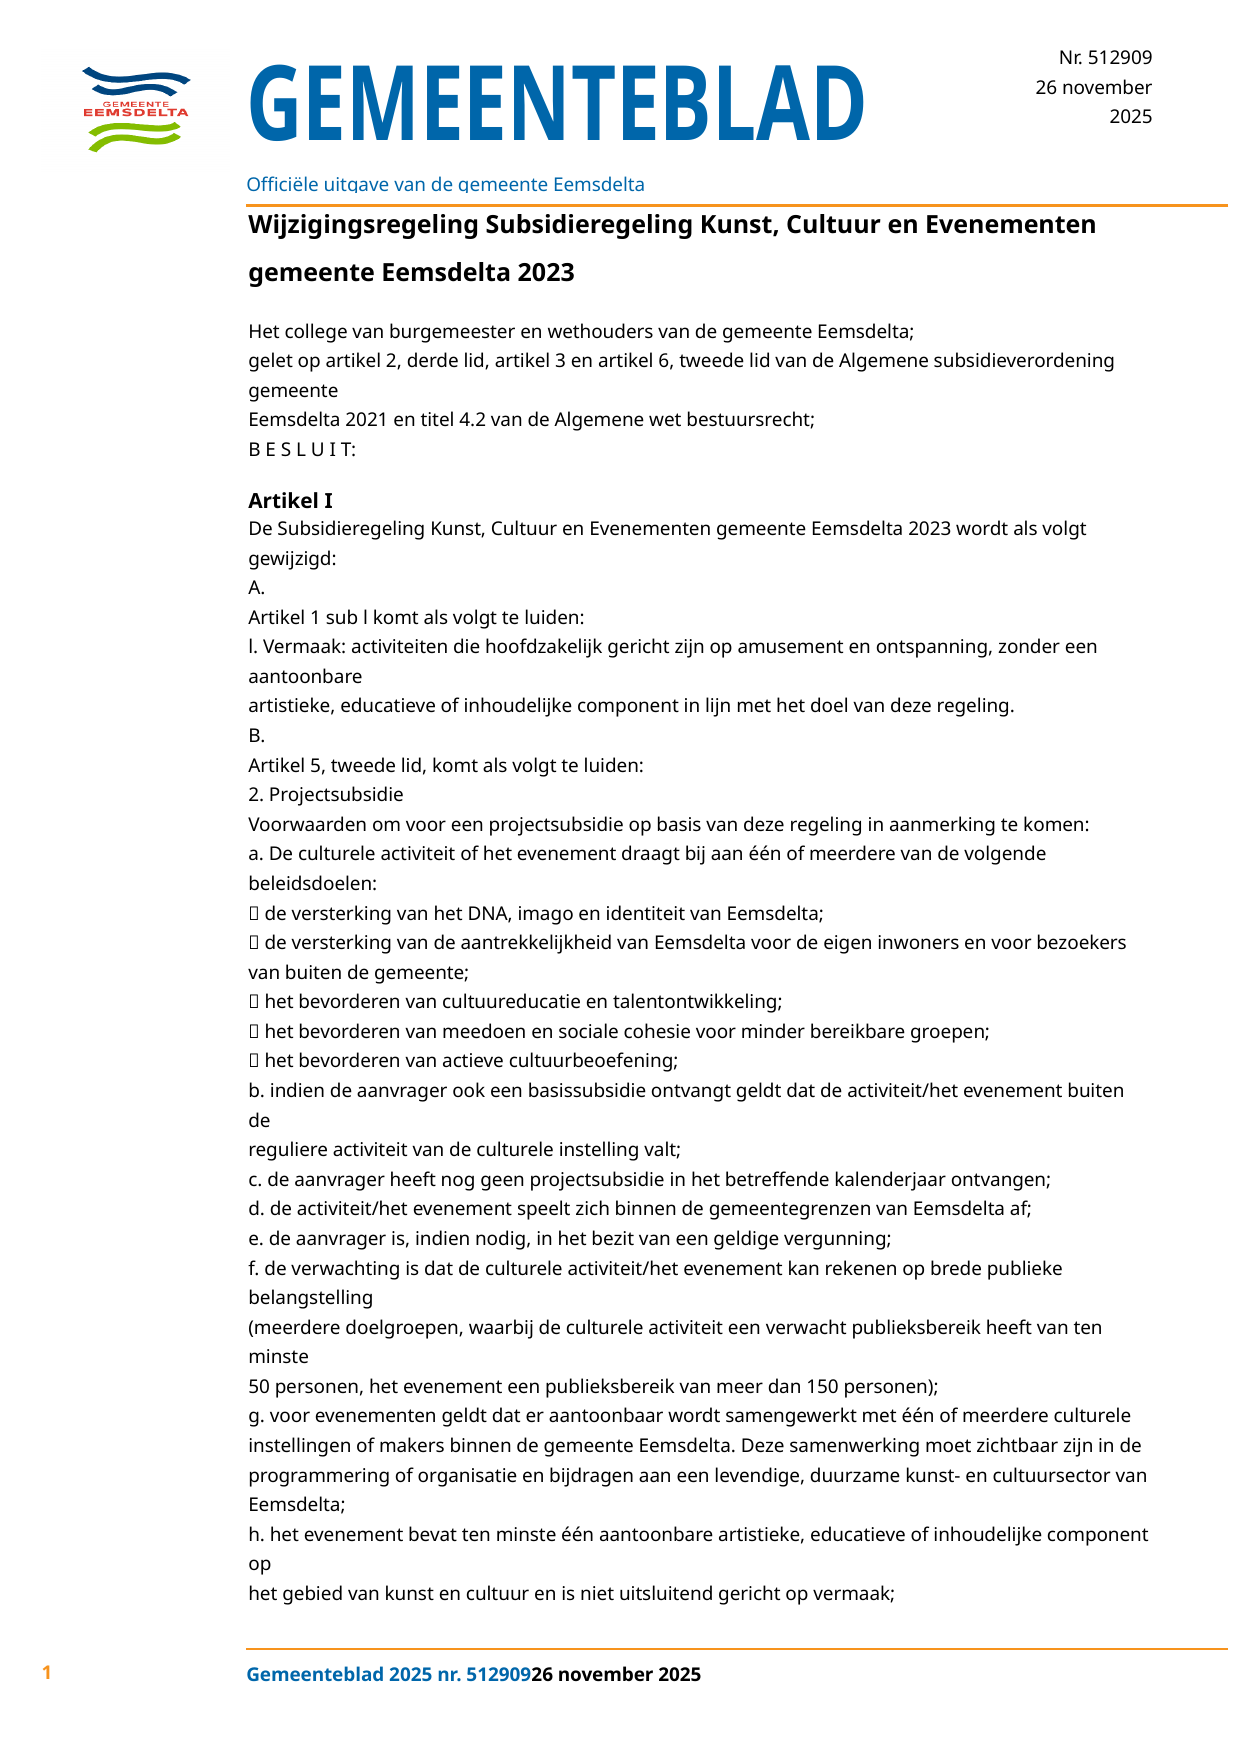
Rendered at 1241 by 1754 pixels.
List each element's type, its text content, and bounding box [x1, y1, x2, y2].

text Het college van burgemeester en wethouders van de gemeente Eemsdelta; [248, 318, 1152, 344]
text Wijzigingsregeling Subsidieregeling Kunst, Cultuur en Evenementen gemeente Eemsdelta 2023 [248, 207, 1152, 288]
text  de versterking van het DNA, imago en identiteit van Eemsdelta; [248, 900, 1152, 925]
text l. Vermaak: activiteiten die hoofdzakelijk gericht zijn op amusement en ontspanning, zonder een aantoonbare [248, 633, 1152, 689]
text gelet op artikel 2, derde lid, artikel 3 en artikel 6, tweede lid van de Algemene subsidieverordening gemeente [248, 347, 1152, 403]
text a. De culturele activiteit of het evenement draagt bij aan één of meerdere van de volgende beleidsdoelen: [248, 841, 1152, 896]
text van buiten de gemeente; [248, 959, 1152, 984]
text d. de activiteit/het evenement speelt zich binnen de gemeentegrenzen van Eemsdelta af; [248, 1196, 1152, 1221]
text artistieke, educatieve of inhoudelijke component in lijn met het doel van deze regeling. [248, 693, 1152, 718]
text  het bevorderen van meedoen en sociale cohesie voor minder bereikbare groepen; [248, 1018, 1152, 1044]
text  de versterking van de aantrekkelijkheid van Eemsdelta voor de eigen inwoners en voor bezoekers [248, 929, 1152, 955]
text f. de verwachting is dat de culturele activiteit/het evenement kan rekenen op brede publieke belangstelling [248, 1255, 1152, 1310]
text Voorwaarden om voor een projectsubsidie op basis van deze regeling in aanmerking te komen: [248, 811, 1152, 837]
text programmering of organisatie en bijdragen aan een levendige, duurzame kunst- en cultuursector van [248, 1462, 1152, 1487]
text 50 personen, het evenement een publieksbereik van meer dan 150 personen); [248, 1373, 1152, 1399]
text Eemsdelta; [248, 1491, 1152, 1517]
text instellingen of makers binnen de gemeente Eemsdelta. Deze samenwerking moet zichtbaar zijn in de [248, 1432, 1152, 1458]
picture [41, 47, 231, 172]
text reguliere activiteit van de culturele instelling valt; [248, 1136, 1152, 1162]
text b. indien de aanvrager ook een basissubsidie ontvangt geldt dat de activiteit/het evenement buiten de [248, 1077, 1152, 1132]
text Artikel 5, tweede lid, komt als volgt te luiden: [248, 752, 1152, 777]
text e. de aanvrager is, indien nodig, in het bezit van een geldige vergunning; [248, 1225, 1152, 1251]
text c. de aanvrager heeft nog geen projectsubsidie in het betreffende kalenderjaar ontvangen; [248, 1166, 1152, 1192]
text Artikel 1 sub l komt als volgt te luiden: [248, 604, 1152, 629]
text B E S L U I T: [248, 436, 1152, 462]
text A. [248, 574, 1152, 600]
text het gebied van kunst en cultuur en is niet uitsluitend gericht op vermaak; [248, 1580, 1152, 1606]
text (meerdere doelgroepen, waarbij de culturele activiteit een verwacht publieksbereik heeft van ten minste [248, 1314, 1152, 1369]
text Eemsdelta 2021 en titel 4.2 van de Algemene wet bestuursrecht; [248, 407, 1152, 432]
text  het bevorderen van cultuureducatie en talentontwikkeling; [248, 988, 1152, 1014]
text h. het evenement bevat ten minste één aantoonbare artistieke, educatieve of inhoudelijke component op [248, 1521, 1152, 1576]
text B. [248, 722, 1152, 748]
text Artikel I [248, 487, 1152, 515]
text  het bevorderen van actieve cultuurbeoefening; [248, 1048, 1152, 1073]
text g. voor evenementen geldt dat er aantoonbaar wordt samengewerkt met één of meerdere culturele [248, 1403, 1152, 1428]
text 2. Projectsubsidie [248, 781, 1152, 807]
text De Subsidieregeling Kunst, Cultuur en Evenementen gemeente Eemsdelta 2023 wordt als volgt gewijzigd: [248, 515, 1152, 570]
